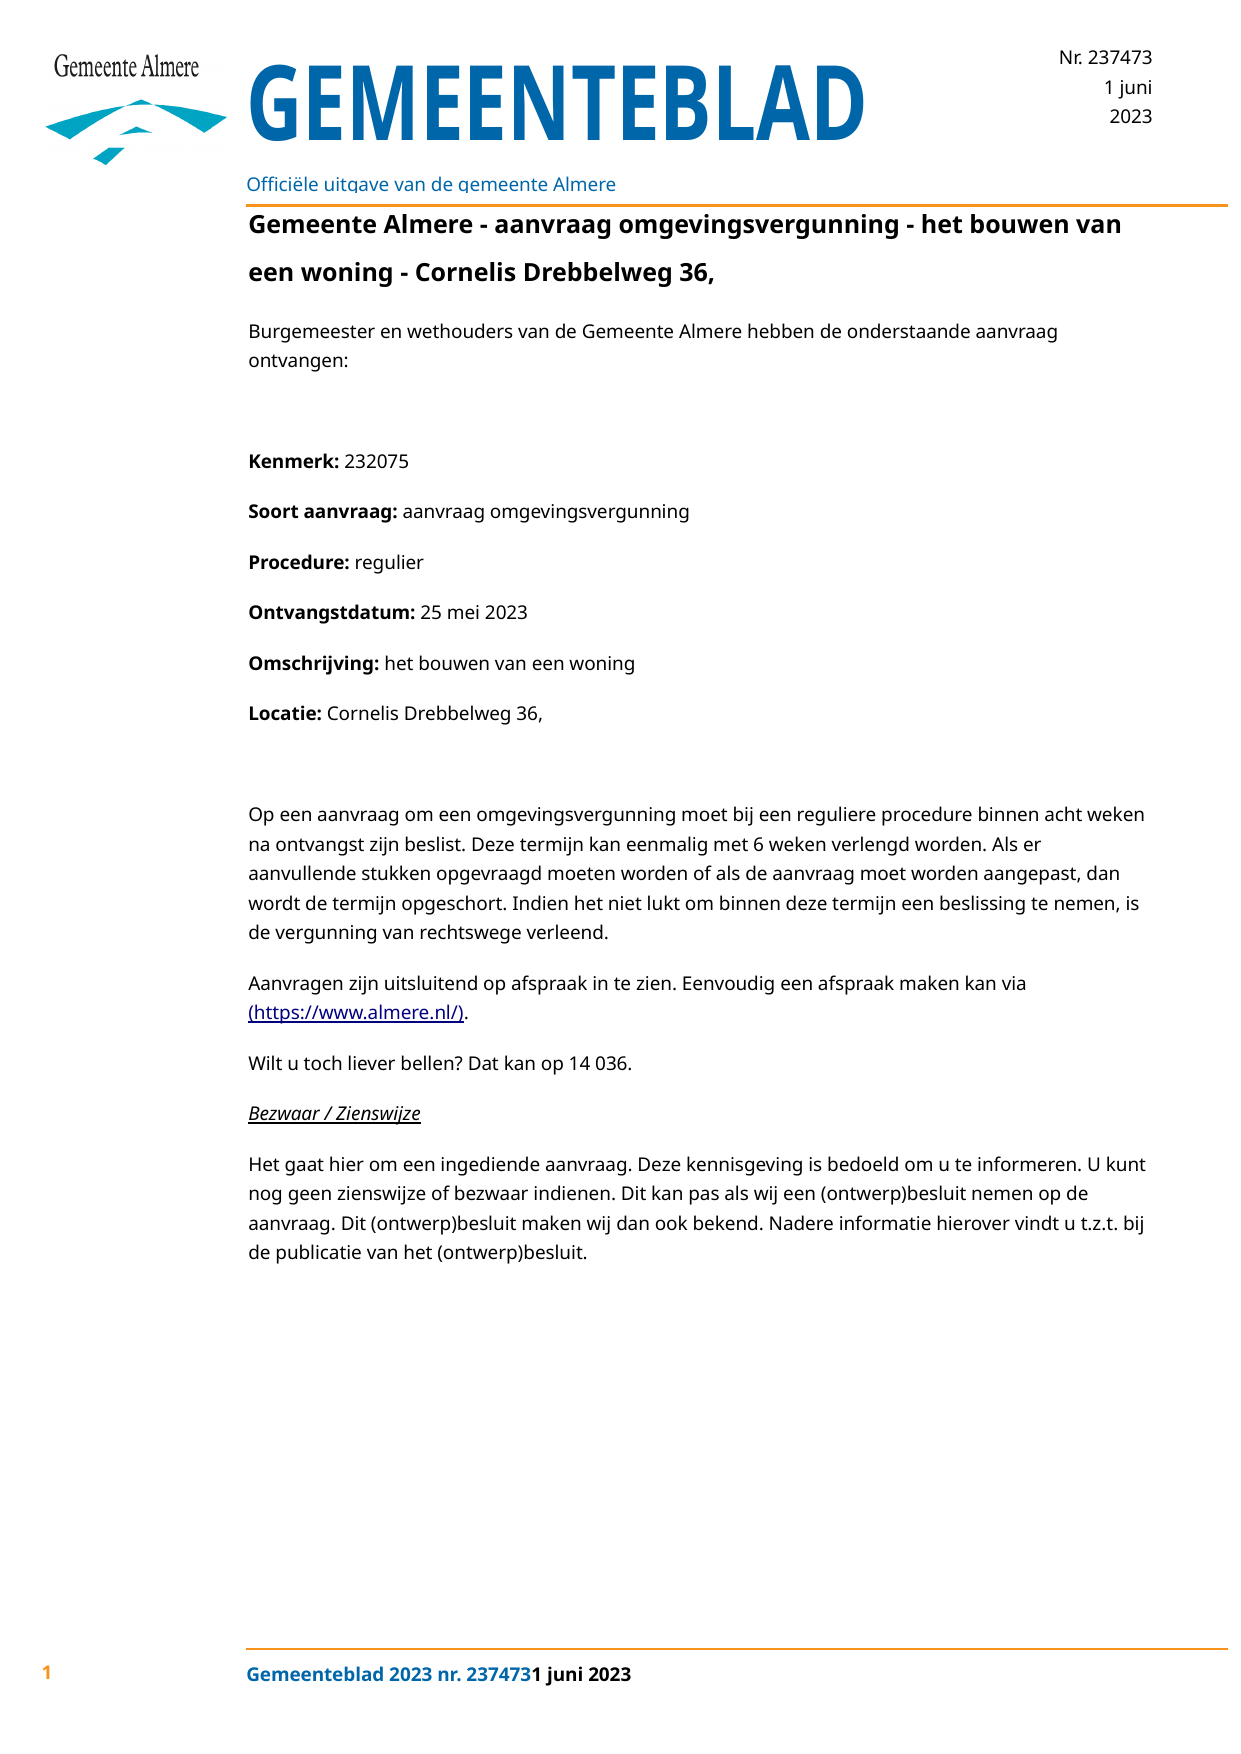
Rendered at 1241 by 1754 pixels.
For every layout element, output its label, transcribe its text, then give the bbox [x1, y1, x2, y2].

text Wilt u toch liever bellen? Dat kan op 14 036. [248, 1050, 1152, 1076]
text Aanvragen zijn uitsluitend op afspraak in te zien. Eenvoudig een afspraak maken kan via (https://www.almere.nl/). [248, 970, 1152, 1025]
text Soort aanvraag: aanvraag omgevingsvergunning [248, 499, 1152, 524]
text Burgemeester en wethouders van de Gemeente Almere hebben de onderstaande aanvraag ontvangen: [248, 318, 1152, 373]
text Bezwaar / Zienswijze [248, 1100, 1152, 1126]
text Omschrijving: het bouwen van een woning [248, 650, 1152, 676]
text Ontvangstdatum: 25 mei 2023 [248, 599, 1152, 625]
text Procedure: regulier [248, 549, 1152, 575]
text Het gaat hier om een ingediende aanvraag. Deze kennisgeving is bedoeld om u te informeren. U kunt nog geen zienswijze of bezwaar indienen. Dit kan pas als wij een (ontwerp)besluit nemen op de aanvraag. Dit (ontwerp)besluit maken wij dan ook bekend. Nadere informatie hierover vindt u t.z.t. bij de publicatie van het (ontwerp)besluit. [248, 1151, 1152, 1265]
text Op een aanvraag om een omgevingsvergunning moet bij een reguliere procedure binnen acht weken na ontvangst zijn beslist. Deze termijn kan eenmalig met 6 weken verlengd worden. Als er aanvullende stukken opgevraagd moeten worden of als de aanvraag moet worden aangepast, dan wordt de termijn opgeschort. Indien het niet lukt om binnen deze termijn een beslissing te nemen, is de vergunning van rechtswege verleend. [248, 801, 1152, 945]
picture [41, 47, 231, 172]
text Gemeente Almere - aanvraag omgevingsvergunning - het bouwen van een woning - Cornelis Drebbelweg 36, [248, 207, 1152, 288]
text Locatie: Cornelis Drebbelweg 36, [248, 700, 1152, 726]
text Kenmerk: 232075 [248, 448, 1152, 474]
